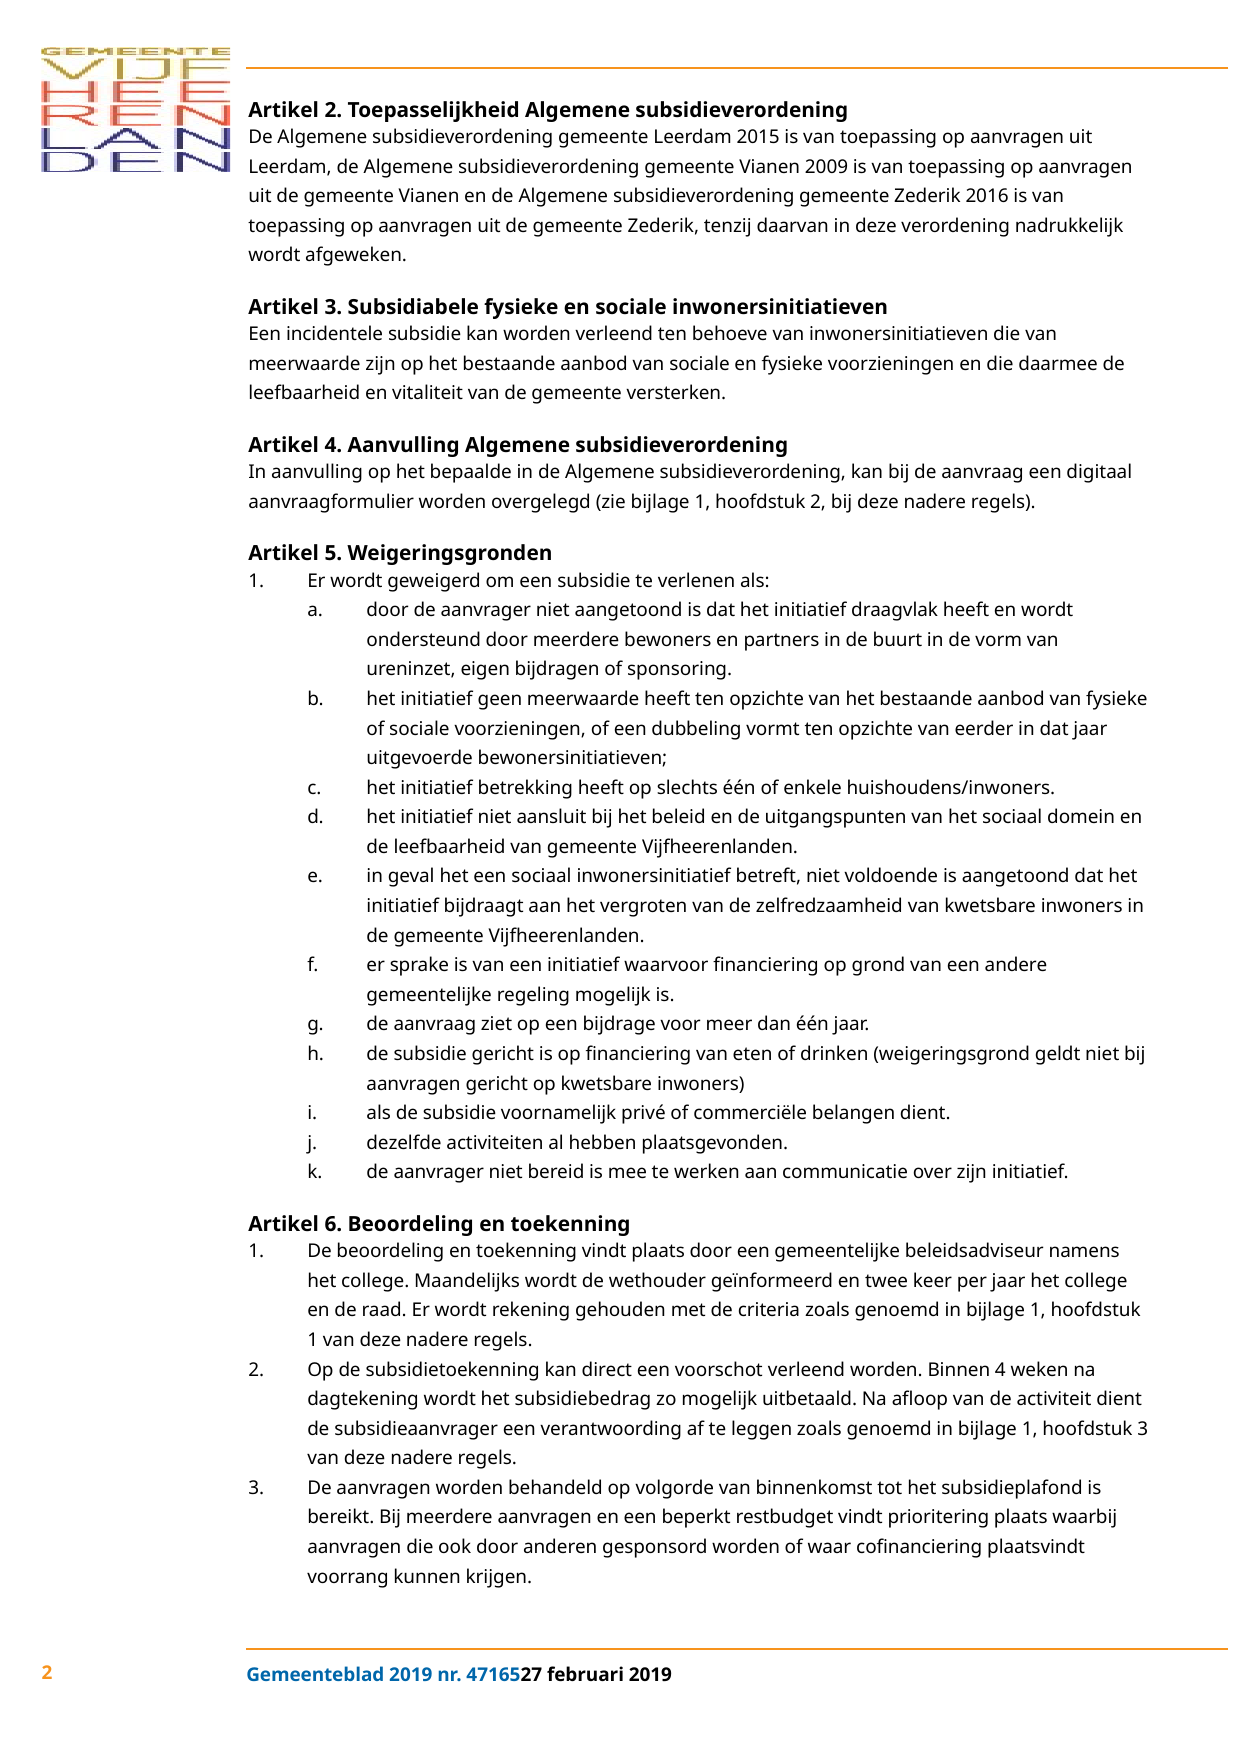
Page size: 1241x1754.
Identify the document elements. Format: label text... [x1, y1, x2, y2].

list Er wordt geweigerd om een subsidie te verlenen als: [248, 567, 1152, 593]
list door de aanvrager niet aangetoond is dat het initiatief draagvlak heeft en wordt ondersteund door meerdere bewoners en partners in de buurt in de vorm van ureninzet, eigen bijdragen of sponsoring. [307, 596, 1152, 681]
picture [41, 47, 231, 172]
list als de subsidie voornamelijk privé of commerciële belangen dient. [307, 1099, 1152, 1125]
text Artikel 3. Subsidiabele fysieke en sociale inwonersinitiatieven [248, 292, 1152, 320]
text Artikel 2. Toepasselijkheid Algemene subsidieverordening [248, 95, 1152, 123]
list de subsidie gericht is op financiering van eten of drinken (weigeringsgrond geldt niet bij aanvragen gericht op kwetsbare inwoners) [307, 1040, 1152, 1096]
text De Algemene subsidieverordening gemeente Leerdam 2015 is van toepassing op aanvragen uit Leerdam, de Algemene subsidieverordening gemeente Vianen 2009 is van toepassing op aanvragen uit de gemeente Vianen en de Algemene subsidieverordening gemeente Zederik 2016 is van toepassing op aanvragen uit de gemeente Zederik, tenzij daarvan in deze verordening nadrukkelijk wordt afgeweken. [248, 123, 1152, 267]
text Een incidentele subsidie kan worden verleend ten behoeve van inwonersinitiatieven die van meerwaarde zijn op het bestaande aanbod van sociale en fysieke voorzieningen en die daarmee de leefbaarheid en vitaliteit van de gemeente versterken. [248, 320, 1152, 405]
list in geval het een sociaal inwonersinitiatief betreft, niet voldoende is aangetoond dat het initiatief bijdraagt aan het vergroten van de zelfredzaamheid van kwetsbare inwoners in de gemeente Vijfheerenlanden. [307, 863, 1152, 948]
list er sprake is van een initiatief waarvoor financiering op grond van een andere gemeentelijke regeling mogelijk is. [307, 951, 1152, 1007]
list dezelfde activiteiten al hebben plaatsgevonden. [307, 1129, 1152, 1155]
list De aanvragen worden behandeld op volgorde van binnenkomst tot het subsidieplafond is bereikt. Bij meerdere aanvragen en een beperkt restbudget vindt prioritering plaats waarbij aanvragen die ook door anderen gesponsord worden of waar cofinanciering plaatsvindt voorrang kunnen krijgen. [248, 1474, 1152, 1588]
text In aanvulling op het bepaalde in de Algemene subsidieverordening, kan bij de aanvraag een digitaal aanvraagformulier worden overgelegd (zie bijlage 1, hoofdstuk 2, bij deze nadere regels). [248, 458, 1152, 514]
list het initiatief geen meerwaarde heeft ten opzichte van het bestaande aanbod van fysieke of sociale voorzieningen, of een dubbeling vormt ten opzichte van eerder in dat jaar uitgevoerde bewonersinitiatieven; [307, 685, 1152, 770]
text Artikel 4. Aanvulling Algemene subsidieverordening [248, 430, 1152, 458]
list het initiatief betrekking heeft op slechts één of enkele huishoudens/inwoners. [307, 774, 1152, 800]
text Artikel 5. Weigeringsgronden [248, 538, 1152, 567]
list het initiatief niet aansluit bij het beleid en de uitgangspunten van het sociaal domein en de leefbaarheid van gemeente Vijfheerenlanden. [307, 803, 1152, 859]
text Artikel 6. Beoordeling en toekenning [248, 1209, 1152, 1237]
list Op de subsidietoekenning kan direct een voorschot verleend worden. Binnen 4 weken na dagtekening wordt het subsidiebedrag zo mogelijk uitbetaald. Na afloop van de activiteit dient de subsidieaanvrager een verantwoording af te leggen zoals genoemd in bijlage 1, hoofdstuk 3 van deze nadere regels. [248, 1356, 1152, 1470]
list de aanvrager niet bereid is mee te werken aan communicatie over zijn initiatief. [307, 1158, 1152, 1184]
list De beoordeling en toekenning vindt plaats door een gemeentelijke beleidsadviseur namens het college. Maandelijks wordt de wethouder geïnformeerd en twee keer per jaar het college en de raad. Er wordt rekening gehouden met de criteria zoals genoemd in bijlage 1, hoofdstuk 1 van deze nadere regels. [248, 1237, 1152, 1352]
list de aanvraag ziet op een bijdrage voor meer dan één jaar. [307, 1011, 1152, 1036]
